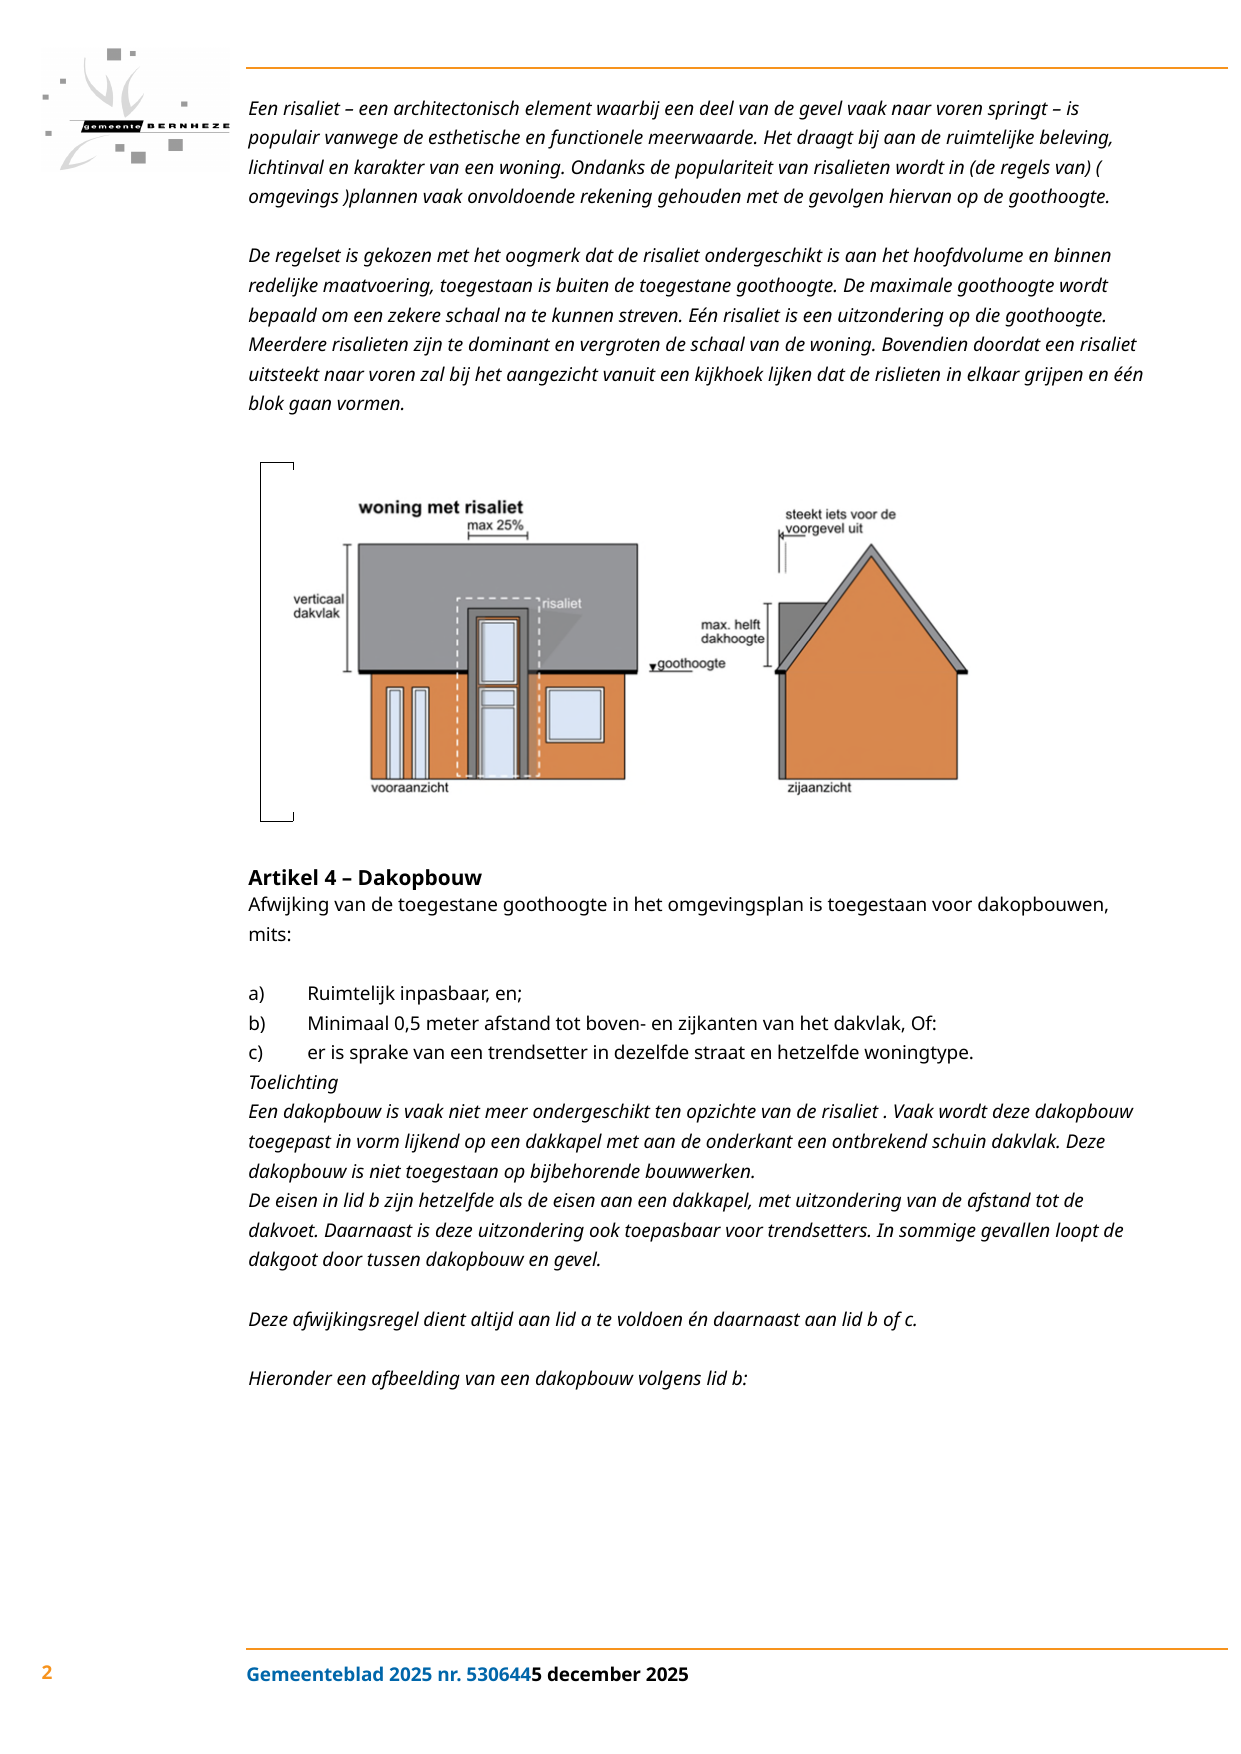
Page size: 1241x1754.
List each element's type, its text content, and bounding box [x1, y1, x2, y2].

text Een risaliet – een architectonisch element waarbij een deel van de gevel vaak naar voren springt – is populair vanwege de esthetische en functionele meerwaarde. Het draagt bij aan de ruimtelijke beleving, lichtinval en karakter van een woning. Ondanks de populariteit van risalieten wordt in (de regels van) ( omgevings )plannen vaak onvoldoende rekening gehouden met de gevolgen hiervan op de goothoogte. [248, 95, 1152, 209]
picture [41, 47, 231, 172]
text De eisen in lid b zijn hetzelfde als de eisen aan een dakkapel, met uitzondering van de afstand tot de dakvoet. Daarnaast is deze uitzondering ook toepasbaar voor trendsetters. In sommige gevallen loopt de dakgoot door tussen dakopbouw en gevel. [248, 1187, 1152, 1272]
text De regelset is gekozen met het oogmerk dat de risaliet ondergeschikt is aan het hoofdvolume en binnen redelijke maatvoering, toegestaan is buiten de toegestane goothoogte. De maximale goothoogte wordt bepaald om een zekere schaal na te kunnen streven. Eén risaliet is een uitzondering op die goothoogte. Meerdere risalieten zijn te dominant en vergroten de schaal van de woning. Bovendien doordat een risaliet uitsteekt naar voren zal bij het aangezicht vanuit een kijkhoek lijken dat de rislieten in elkaar grijpen en één blok gaan vormen. [248, 243, 1152, 416]
list Ruimtelijk inpasbaar, en; [248, 980, 1152, 1006]
text Deze afwijkingsregel dient altijd aan lid a te voldoen én daarnaast aan lid b of c. [248, 1306, 1152, 1331]
text Afwijking van de toegestane goothoogte in het omgevingsplan is toegestaan voor dakopbouwen, mits: [248, 892, 1152, 947]
text Een dakopbouw is vaak niet meer ondergeschikt ten opzichte van de risaliet . Vaak wordt deze dakopbouw toegepast in vorm lijkend op een dakkapel met aan de onderkant een ontbrekend schuin dakvlak. Deze dakopbouw is niet toegestaan op bijbehorende bouwwerken. [248, 1099, 1152, 1183]
text Artikel 4 – Dakopbouw [248, 863, 1152, 892]
list Minimaal 0,5 meter afstand tot boven- en zijkanten van het dakvlak, Of: [248, 1010, 1152, 1036]
picture [268, 470, 978, 812]
text Toelichting [248, 1069, 1152, 1095]
list er is sprake van een trendsetter in dezelfde straat en hetzelfde woningtype. [248, 1039, 1152, 1065]
text Hieronder een afbeelding van een dakopbouw volgens lid b: [248, 1365, 1152, 1391]
